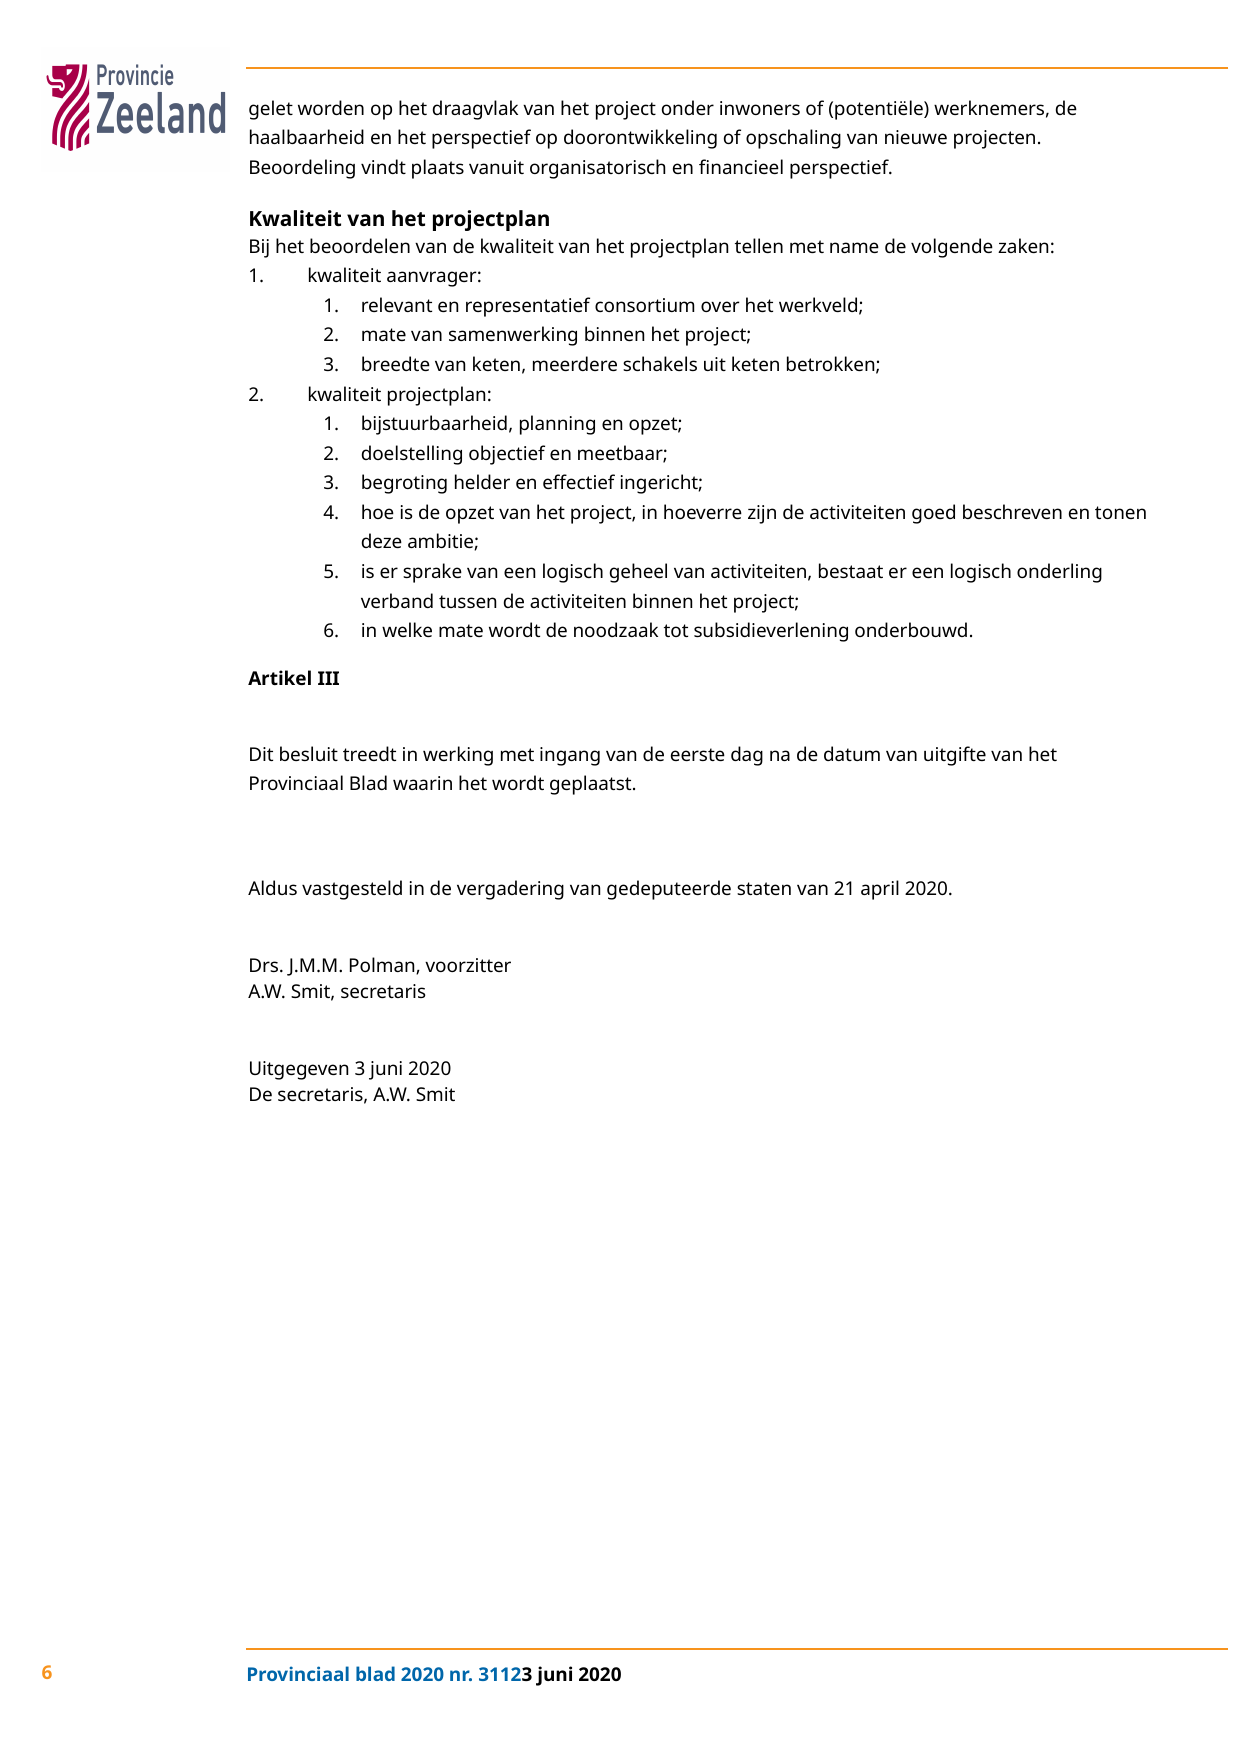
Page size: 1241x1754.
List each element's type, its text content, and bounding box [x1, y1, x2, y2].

text Kwaliteit van het projectplan [248, 204, 1152, 233]
list doelstelling objectief en meetbaar; [323, 440, 1152, 466]
text A.W. Smit, secretaris [248, 978, 1152, 1004]
list mate van samenwerking binnen het project; [323, 322, 1152, 347]
list bijstuurbaarheid, planning en opzet; [323, 410, 1152, 436]
text Drs. J.M.M. Polman, voorzitter [248, 952, 1152, 978]
text Artikel III [248, 663, 1152, 691]
list in welke mate wordt de noodzaak tot subsidieverlening onderbouwd. [323, 617, 1152, 643]
text Aldus vastgesteld in de vergadering van gedeputeerde staten van 21 april 2020. [248, 875, 1152, 901]
list is er sprake van een logisch geheel van activiteiten, bestaat er een logisch onderling verband tussen de activiteiten binnen het project; [323, 558, 1152, 613]
list kwaliteit projectplan: [248, 381, 1152, 406]
list kwaliteit aanvrager: [248, 262, 1152, 288]
text Uitgegeven 3 juni 2020 [248, 1055, 1152, 1081]
text Dit besluit treedt in werking met ingang van de eerste dag na de datum van uitgifte van het Provinciaal Blad waarin het wordt geplaatst. [248, 741, 1152, 796]
list breedte van keten, meerdere schakels uit keten betrokken; [323, 351, 1152, 377]
text De secretaris, A.W. Smit [248, 1081, 1152, 1107]
text gelet worden op het draagvlak van het project onder inwoners of (potentiële) werknemers, de haalbaarheid en het perspectief op doorontwikkeling of opschaling van nieuwe projecten. Beoordeling vindt plaats vanuit organisatorisch en financieel perspectief. [248, 95, 1152, 180]
picture [41, 47, 231, 172]
list relevant en representatief consortium over het werkveld; [323, 292, 1152, 318]
list begroting helder en effectief ingericht; [323, 469, 1152, 495]
list hoe is de opzet van het project, in hoeverre zijn de activiteiten goed beschreven en tonen deze ambitie; [323, 499, 1152, 554]
text Bij het beoordelen van de kwaliteit van het projectplan tellen met name de volgende zaken: [248, 233, 1152, 258]
